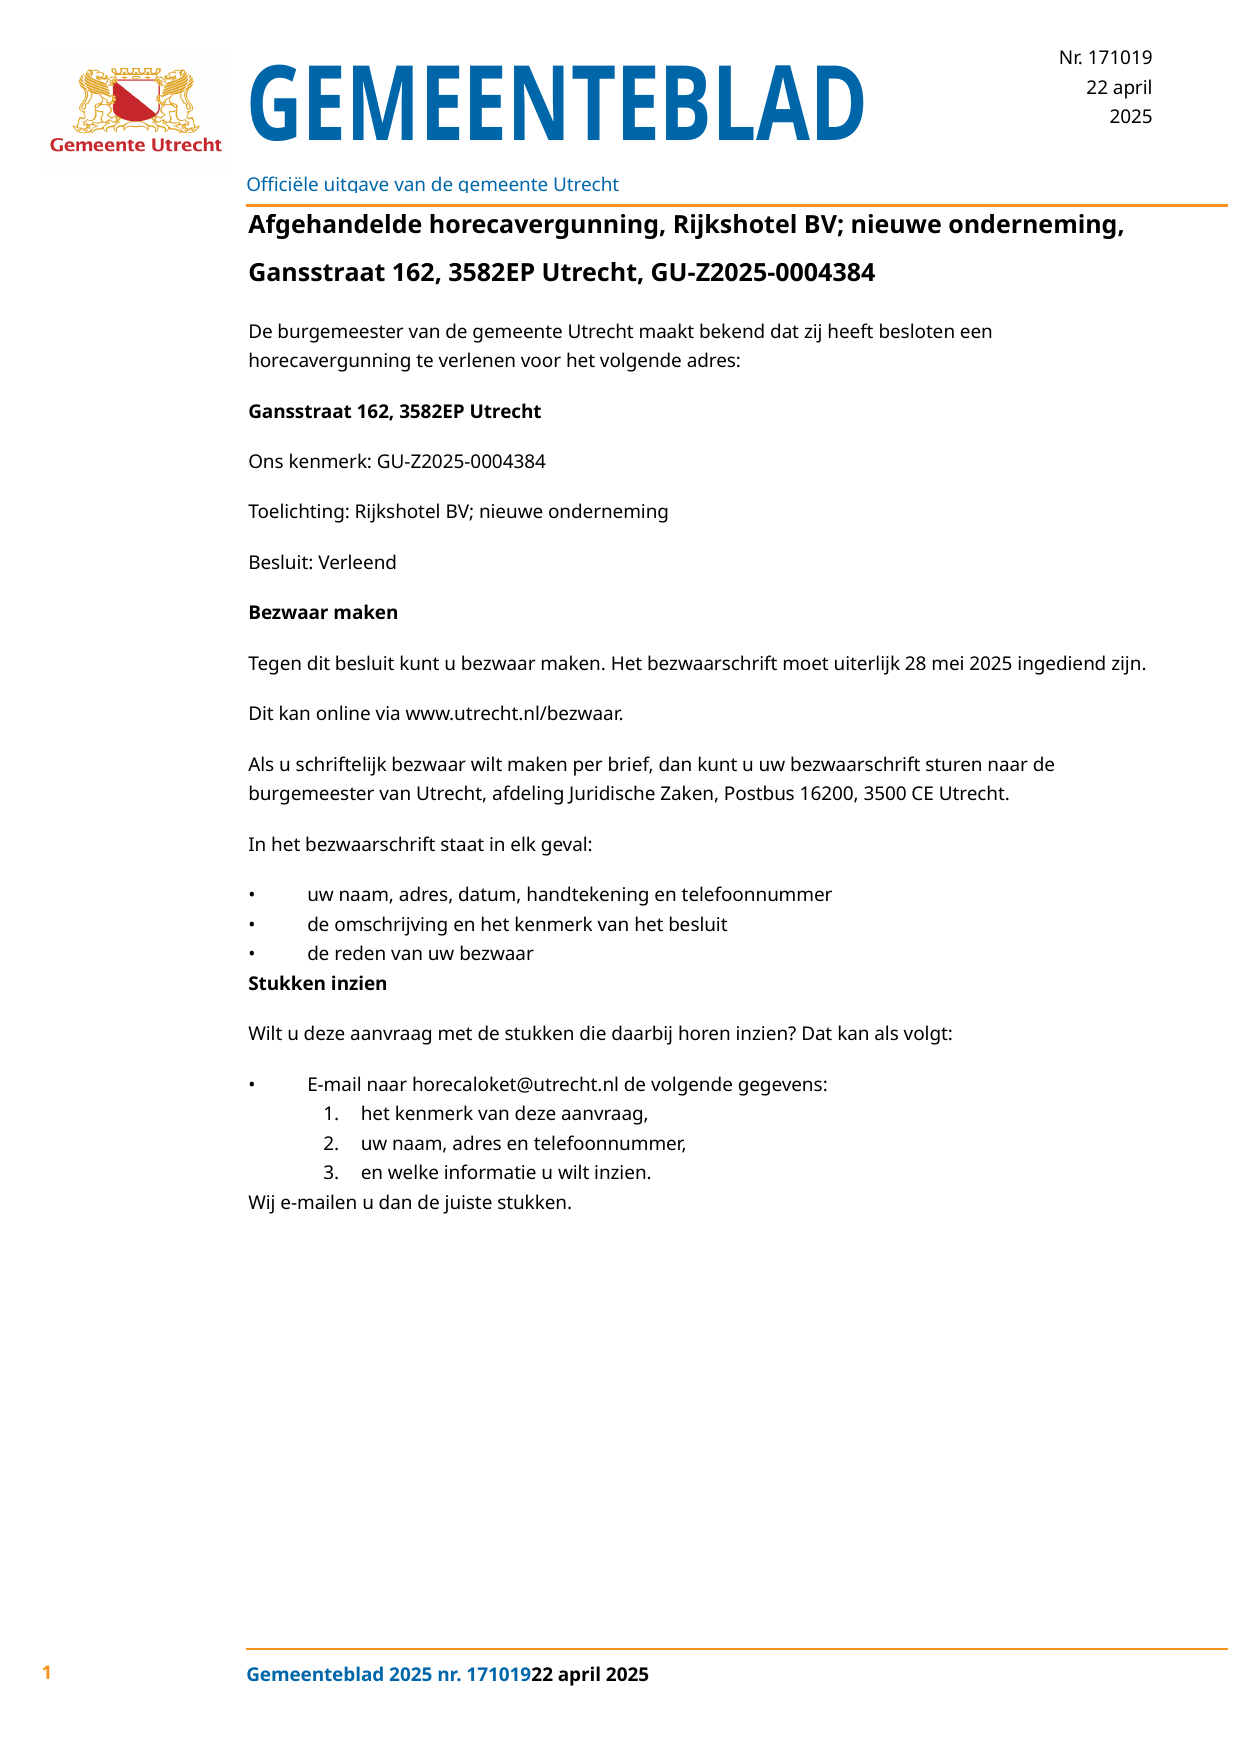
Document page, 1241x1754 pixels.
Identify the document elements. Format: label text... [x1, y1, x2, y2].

list de omschrijving en het kenmerk van het besluit [248, 911, 1152, 937]
text Toelichting: Rijkshotel BV; nieuwe onderneming [248, 499, 1152, 524]
text Wij e-mailen u dan de juiste stukken. [248, 1189, 1152, 1215]
text Ons kenmerk: GU-Z2025-0004384 [248, 448, 1152, 474]
list uw naam, adres, datum, handtekening en telefoonnummer [248, 881, 1152, 907]
text Afgehandelde horecavergunning, Rijkshotel BV; nieuwe onderneming, Gansstraat 162, 3582EP Utrecht, GU-Z2025-0004384 [248, 207, 1152, 288]
list E-mail naar horecaloket@utrecht.nl de volgende gegevens: [248, 1071, 1152, 1097]
text Dit kan online via www.utrecht.nl/bezwaar. [248, 700, 1152, 726]
text Stukken inzien [248, 970, 1152, 996]
picture [41, 47, 231, 172]
list het kenmerk van deze aanvraag, [323, 1100, 1152, 1126]
text Als u schriftelijk bezwaar wilt maken per brief, dan kunt u uw bezwaarschrift sturen naar de burgemeester van Utrecht, afdeling Juridische Zaken, Postbus 16200, 3500 CE Utrecht. [248, 751, 1152, 806]
list de reden van uw bezwaar [248, 940, 1152, 966]
text Bezwaar maken [248, 599, 1152, 625]
list uw naam, adres en telefoonnummer, [323, 1130, 1152, 1156]
text De burgemeester van de gemeente Utrecht maakt bekend dat zij heeft besloten een horecavergunning te verlenen voor het volgende adres: [248, 318, 1152, 373]
text Tegen dit besluit kunt u bezwaar maken. Het bezwaarschrift moet uiterlijk 28 mei 2025 ingediend zijn. [248, 650, 1152, 676]
text Gansstraat 162, 3582EP Utrecht [248, 398, 1152, 424]
text Wilt u deze aanvraag met de stukken die daarbij horen inzien? Dat kan als volgt: [248, 1020, 1152, 1046]
text In het bezwaarschrift staat in elk geval: [248, 831, 1152, 857]
list en welke informatie u wilt inzien. [323, 1159, 1152, 1185]
text Besluit: Verleend [248, 549, 1152, 575]
